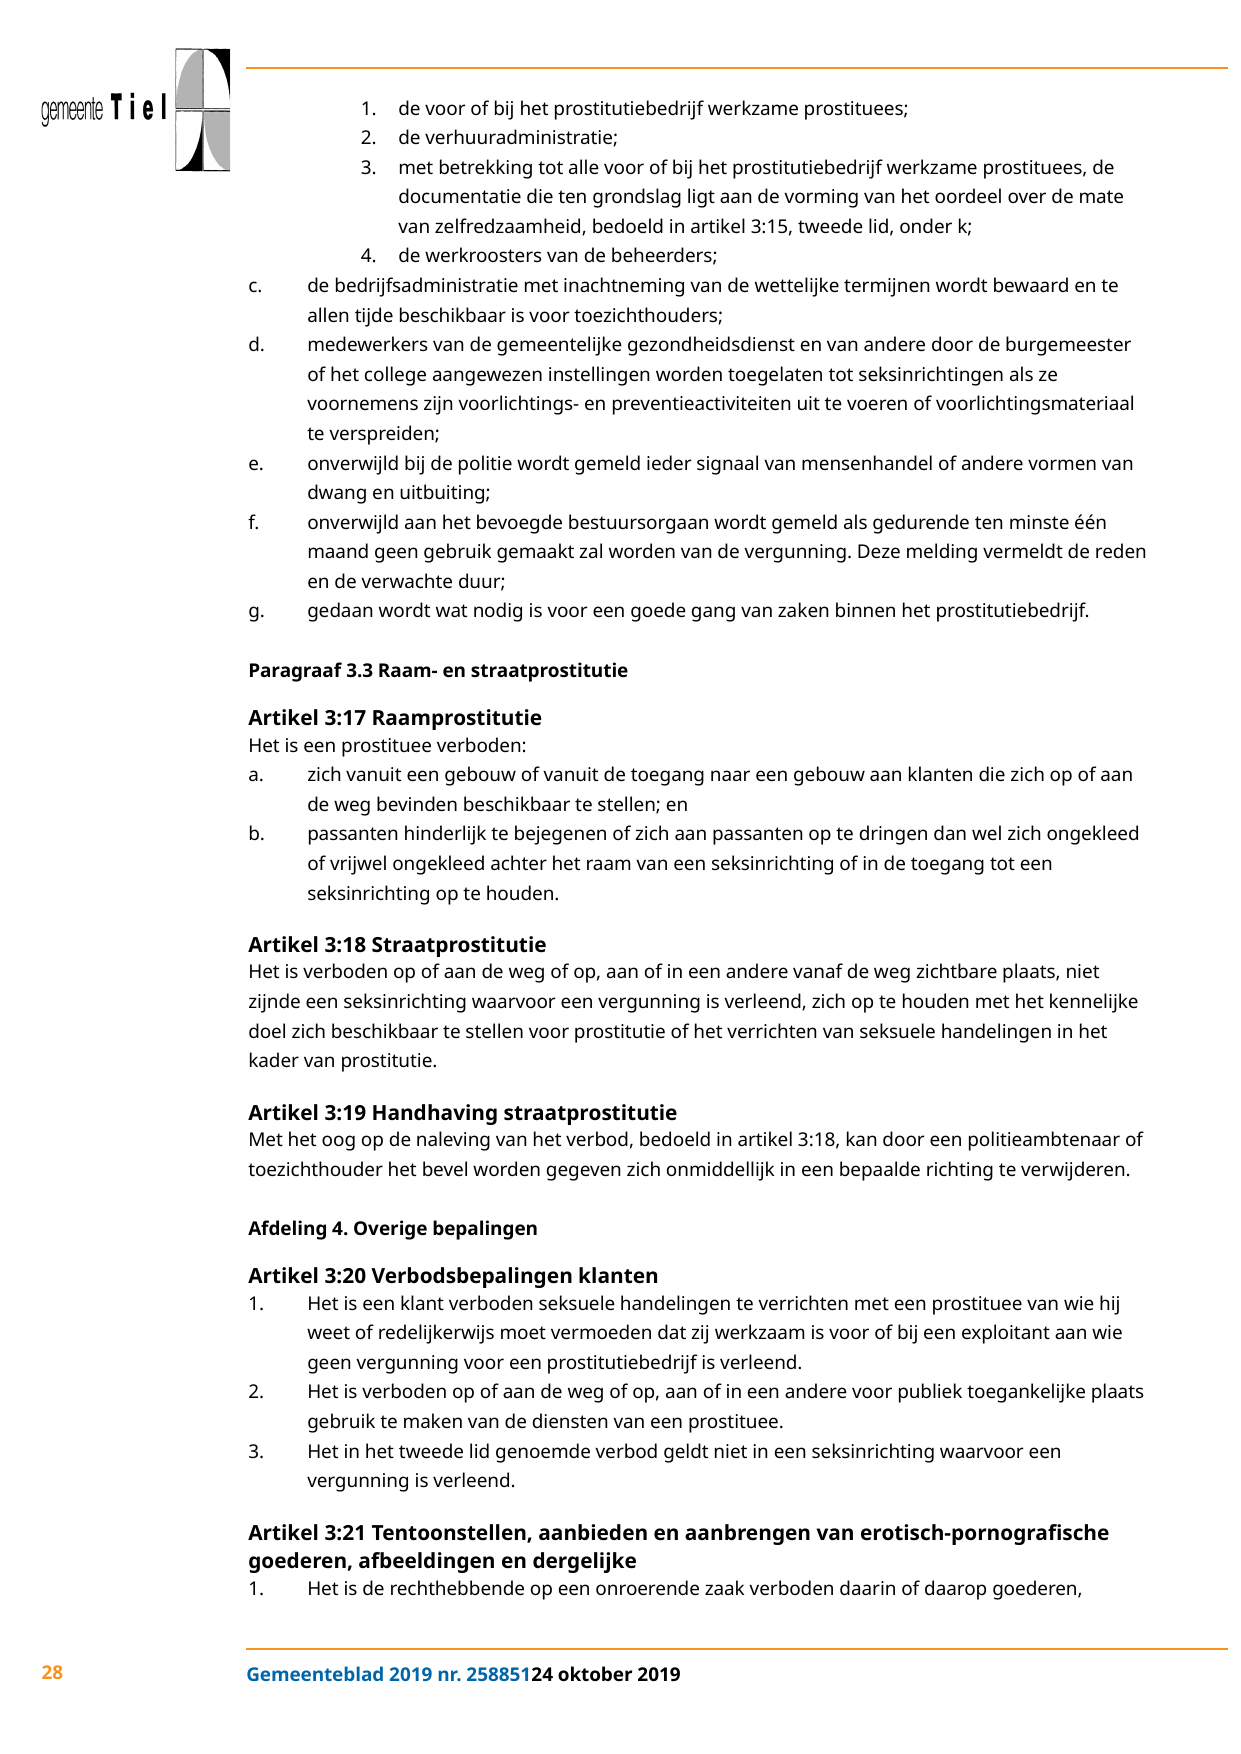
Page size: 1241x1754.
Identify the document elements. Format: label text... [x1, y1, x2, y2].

list de verhuuradministratie; [361, 124, 1152, 150]
list Het is een klant verboden seksuele handelingen te verrichten met een prostituee van wie hij weet of redelijkerwijs moet vermoeden dat zij werkzaam is voor of bij een exploitant aan wie geen vergunning voor een prostitutiebedrijf is verleend. [248, 1290, 1152, 1375]
list Het is de rechthebbende op een onroerende zaak verboden daarin of daarop goederen, [248, 1575, 1152, 1601]
text Het is verboden op of aan de weg of op, aan of in een andere vanaf de weg zichtbare plaats, niet zijnde een seksinrichting waarvoor een vergunning is verleend, zich op te houden met het kennelijke doel zich beschikbaar te stellen voor prostitutie of het verrichten van seksuele handelingen in het kader van prostitutie. [248, 959, 1152, 1073]
list de voor of bij het prostitutiebedrijf werkzame prostituees; [361, 95, 1152, 121]
text Artikel 3:17 Raamprostitutie [248, 703, 1152, 732]
list Het in het tweede lid genoemde verbod geldt niet in een seksinrichting waarvoor een vergunning is verleend. [248, 1438, 1152, 1493]
text Met het oog op de naleving van het verbod, bedoeld in artikel 3:18, kan door een politieambtenaar of toezichthouder het bevel worden gegeven zich onmiddellijk in een bepaalde richting te verwijderen. [248, 1126, 1152, 1182]
text Artikel 3:20 Verbodsbepalingen klanten [248, 1262, 1152, 1290]
list passanten hinderlijk te bejegenen of zich aan passanten op te dringen dan wel zich ongekleed of vrijwel ongekleed achter het raam van een seksinrichting of in de toegang tot een seksinrichting op te houden. [248, 821, 1152, 906]
text Afdeling 4. Overige bepalingen [248, 1215, 1152, 1241]
list de werkroosters van de beheerders; [361, 243, 1152, 268]
list de bedrijfsadministratie met inachtneming van de wettelijke termijnen wordt bewaard en te allen tijde beschikbaar is voor toezichthouders; [248, 272, 1152, 328]
list onverwijld bij de politie wordt gemeld ieder signaal van mensenhandel of andere vormen van dwang en uitbuiting; [248, 450, 1152, 505]
list gedaan wordt wat nodig is voor een goede gang van zaken binnen het prostitutiebedrijf. [248, 598, 1152, 623]
list Het is verboden op of aan de weg of op, aan of in een andere voor publiek toegankelijke plaats gebruik te maken van de diensten van een prostituee. [248, 1379, 1152, 1434]
picture [41, 47, 231, 172]
text Artikel 3:21 Tentoonstellen, aanbieden en aanbrengen van erotisch-pornografische goederen, afbeeldingen en dergelijke [248, 1518, 1152, 1575]
list met betrekking tot alle voor of bij het prostitutiebedrijf werkzame prostituees, de documentatie die ten grondslag ligt aan de vorming van het oordeel over de mate van zelfredzaamheid, bedoeld in artikel 3:15, tweede lid, onder k; [361, 154, 1152, 239]
list medewerkers van de gemeentelijke gezondheidsdienst en van andere door de burgemeester of het college aangewezen instellingen worden toegelaten tot seksinrichtingen als ze voornemens zijn voorlichtings- en preventieactiviteiten uit te voeren of voorlichtingsmateriaal te verspreiden; [248, 331, 1152, 446]
text Artikel 3:19 Handhaving straatprostitutie [248, 1098, 1152, 1126]
text Het is een prostituee verboden: [248, 732, 1152, 758]
text Artikel 3:18 Straatprostitutie [248, 930, 1152, 959]
list onverwijld aan het bevoegde bestuursorgaan wordt gemeld als gedurende ten minste één maand geen gebruik gemaakt zal worden van de vergunning. Deze melding vermeldt de reden en de verwachte duur; [248, 509, 1152, 594]
list zich vanuit een gebouw of vanuit de toegang naar een gebouw aan klanten die zich op of aan de weg bevinden beschikbaar te stellen; en [248, 761, 1152, 817]
text Paragraaf 3.3 Raam- en straatprostitutie [248, 657, 1152, 683]
